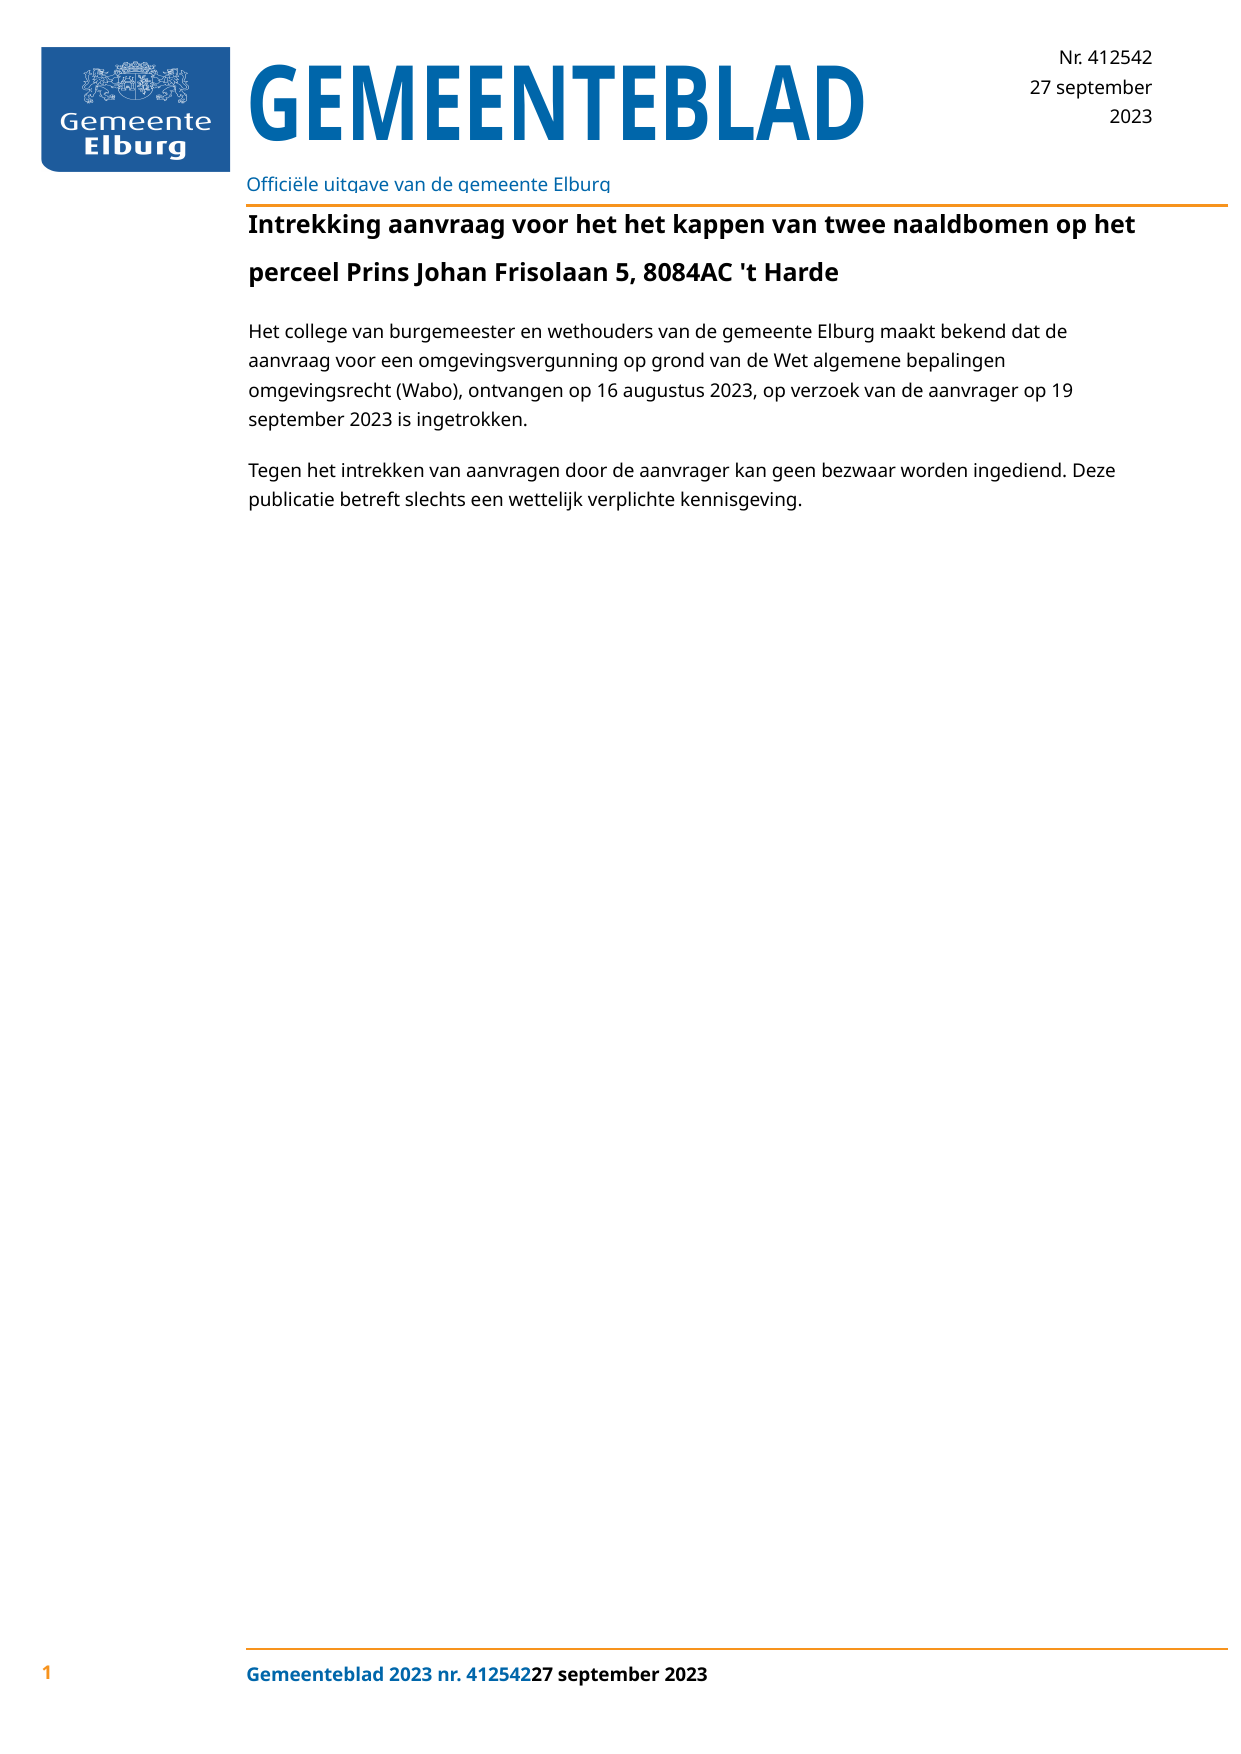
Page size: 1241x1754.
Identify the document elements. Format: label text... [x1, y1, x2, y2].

picture [41, 47, 231, 172]
text Intrekking aanvraag voor het het kappen van twee naaldbomen op het perceel Prins Johan Frisolaan 5, 8084AC 't Harde [248, 207, 1152, 288]
text Het college van burgemeester en wethouders van de gemeente Elburg maakt bekend dat de aanvraag voor een omgevingsvergunning op grond van de Wet algemene bepalingen omgevingsrecht (Wabo), ontvangen op 16 augustus 2023, op verzoek van de aanvrager op 19 september 2023 is ingetrokken. [248, 318, 1152, 432]
text Tegen het intrekken van aanvragen door de aanvrager kan geen bezwaar worden ingediend. Deze publicatie betreft slechts een wettelijk verplichte kennisgeving. [248, 457, 1152, 512]
